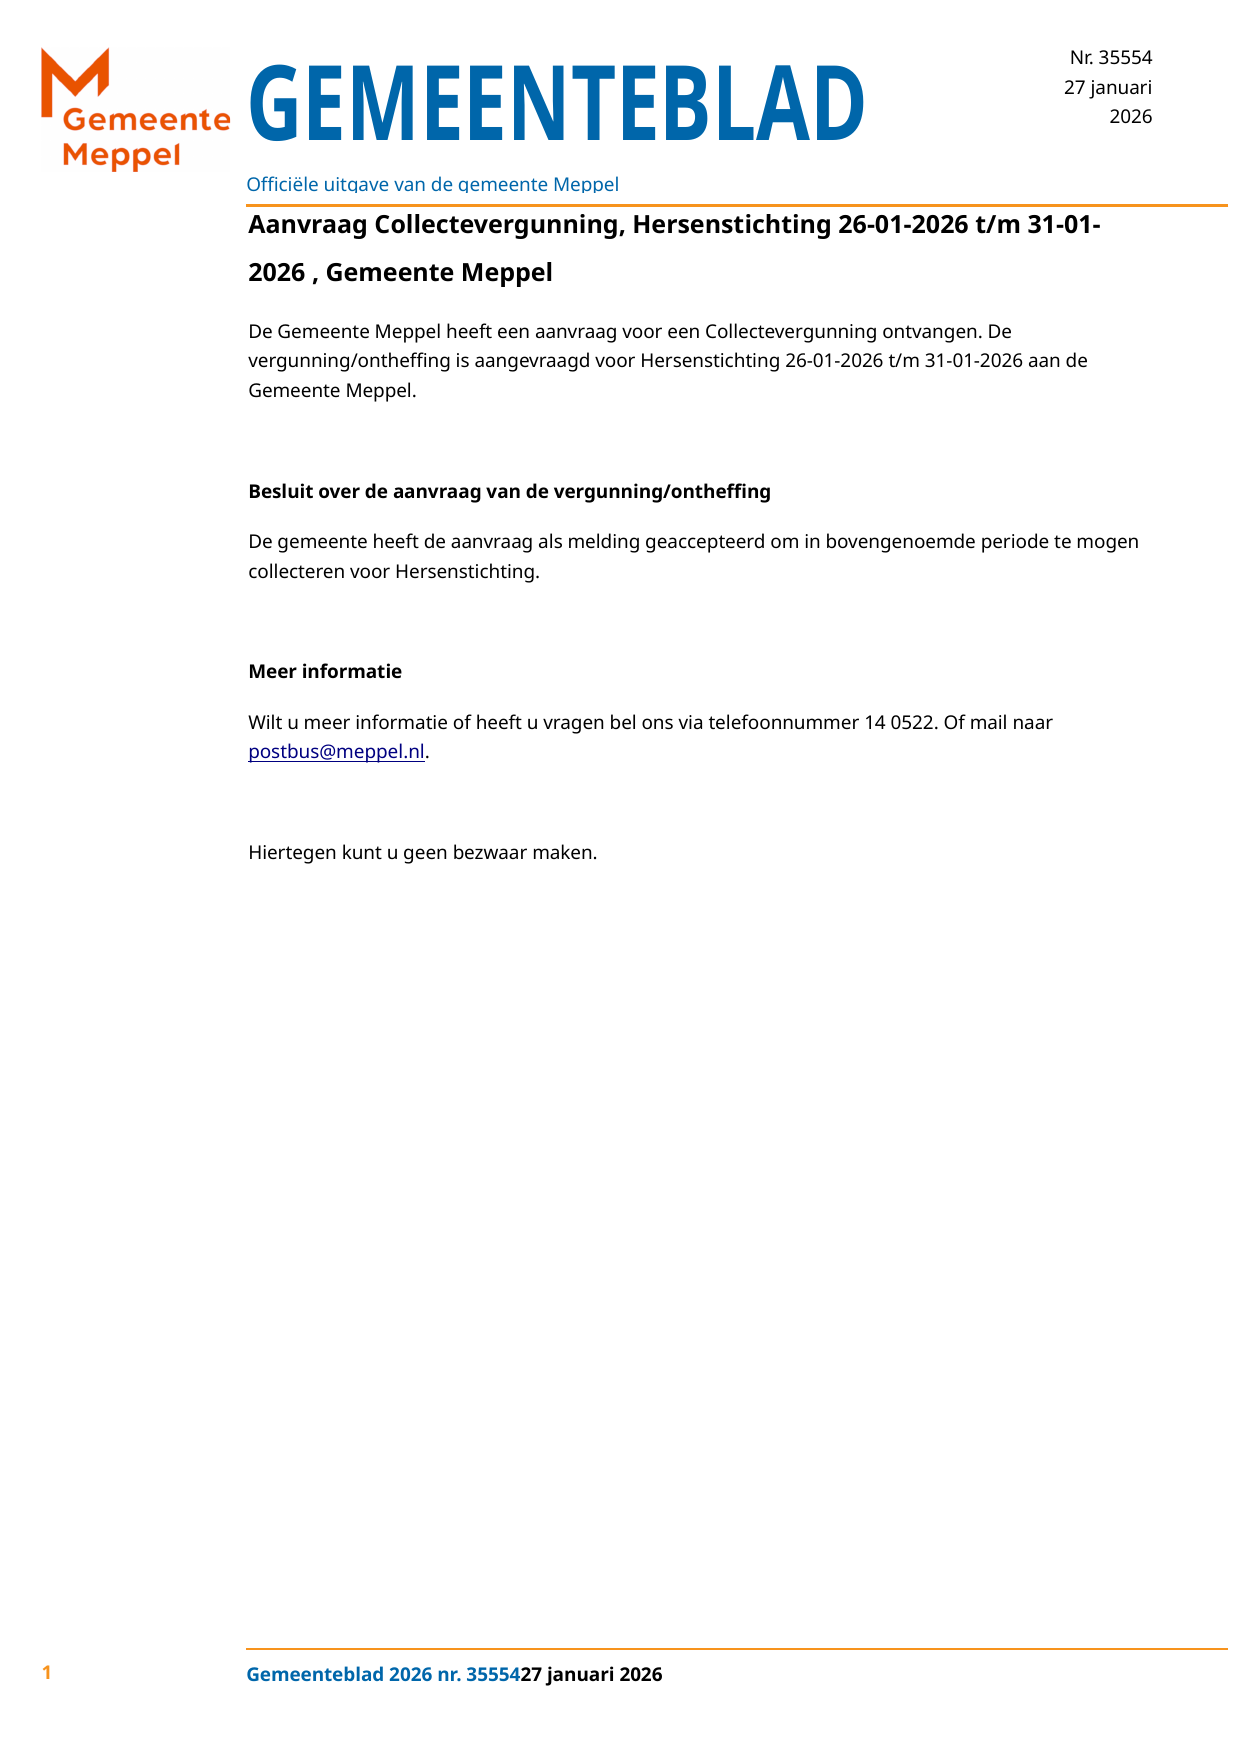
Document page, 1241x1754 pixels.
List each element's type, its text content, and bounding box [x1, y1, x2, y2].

text Aanvraag Collectevergunning, Hersenstichting 26-01-2026 t/m 31-01-2026 , Gemeente Meppel [248, 207, 1152, 288]
text Wilt u meer informatie of heeft u vragen bel ons via telefoonnummer 14 0522. Of mail naar postbus@meppel.nl. [248, 709, 1152, 764]
text Meer informatie [248, 659, 1152, 684]
text De Gemeente Meppel heeft een aanvraag voor een Collectevergunning ontvangen. De vergunning/ontheffing is aangevraagd voor Hersenstichting 26-01-2026 t/m 31-01-2026 aan de Gemeente Meppel. [248, 318, 1152, 403]
picture [41, 47, 231, 172]
text Besluit over de aanvraag van de vergunning/ontheffing [248, 478, 1152, 504]
text Hiertegen kunt u geen bezwaar maken. [248, 839, 1152, 865]
text De gemeente heeft de aanvraag als melding geaccepteerd om in bovengenoemde periode te mogen collecteren voor Hersenstichting. [248, 528, 1152, 584]
